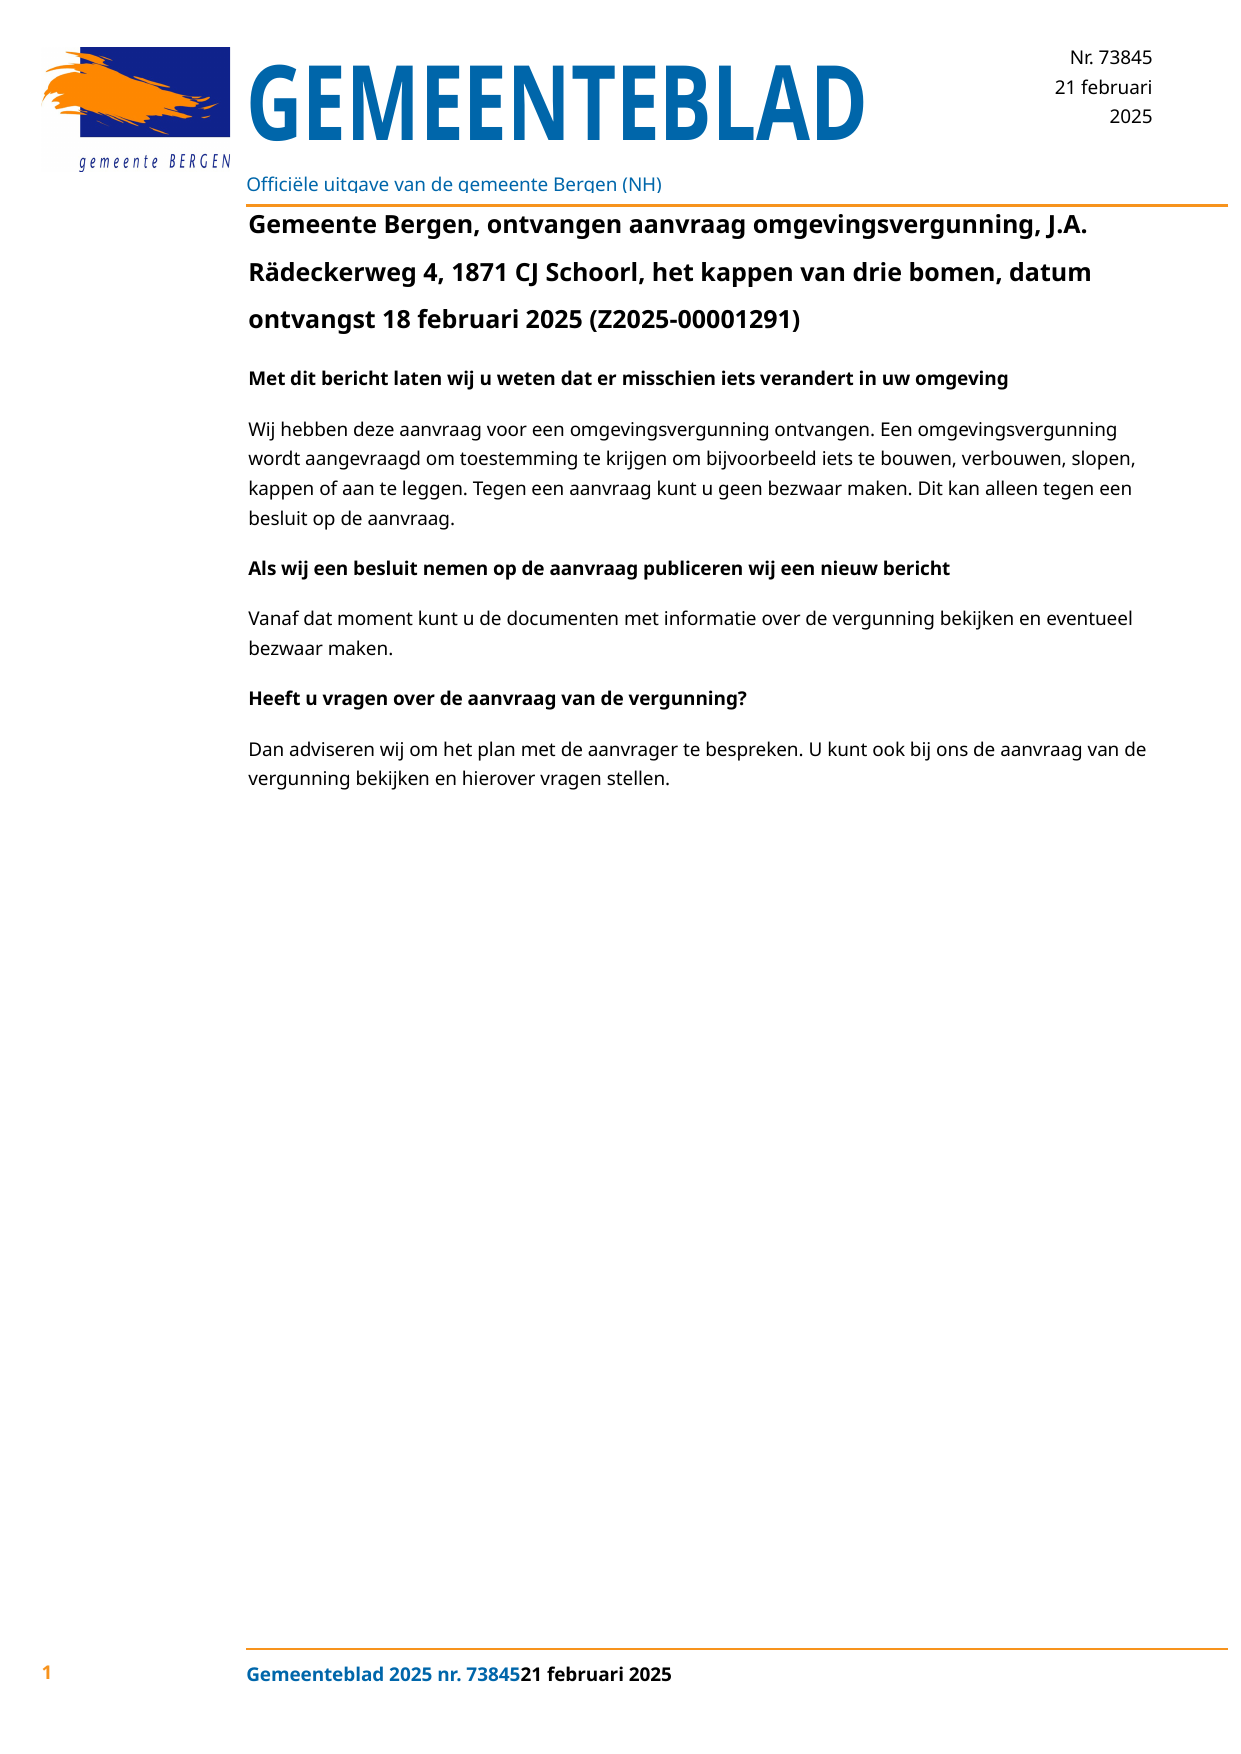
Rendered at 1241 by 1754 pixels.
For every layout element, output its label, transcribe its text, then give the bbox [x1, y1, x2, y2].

text Als wij een besluit nemen op de aanvraag publiceren wij een nieuw bericht [248, 555, 1152, 581]
text Gemeente Bergen, ontvangen aanvraag omgevingsvergunning, J.A. Rädeckerweg 4, 1871 CJ Schoorl, het kappen van drie bomen, datum ontvangst 18 februari 2025 (Z2025-00001291) [248, 207, 1152, 336]
text Heeft u vragen over de aanvraag van de vergunning? [248, 686, 1152, 711]
text Wij hebben deze aanvraag voor een omgevingsvergunning ontvangen. Een omgevingsvergunning wordt aangevraagd om toestemming te krijgen om bijvoorbeeld iets te bouwen, verbouwen, slopen, kappen of aan te leggen. Tegen een aanvraag kunt u geen bezwaar maken. Dit kan alleen tegen een besluit op de aanvraag. [248, 416, 1152, 530]
text Vanaf dat moment kunt u de documenten met informatie over de vergunning bekijken en eventueel bezwaar maken. [248, 606, 1152, 661]
picture [41, 47, 231, 172]
text Met dit bericht laten wij u weten dat er misschien iets verandert in uw omgeving [248, 366, 1152, 391]
text Dan adviseren wij om het plan met de aanvrager te bespreken. U kunt ook bij ons de aanvraag van de vergunning bekijken en hierover vragen stellen. [248, 736, 1152, 791]
